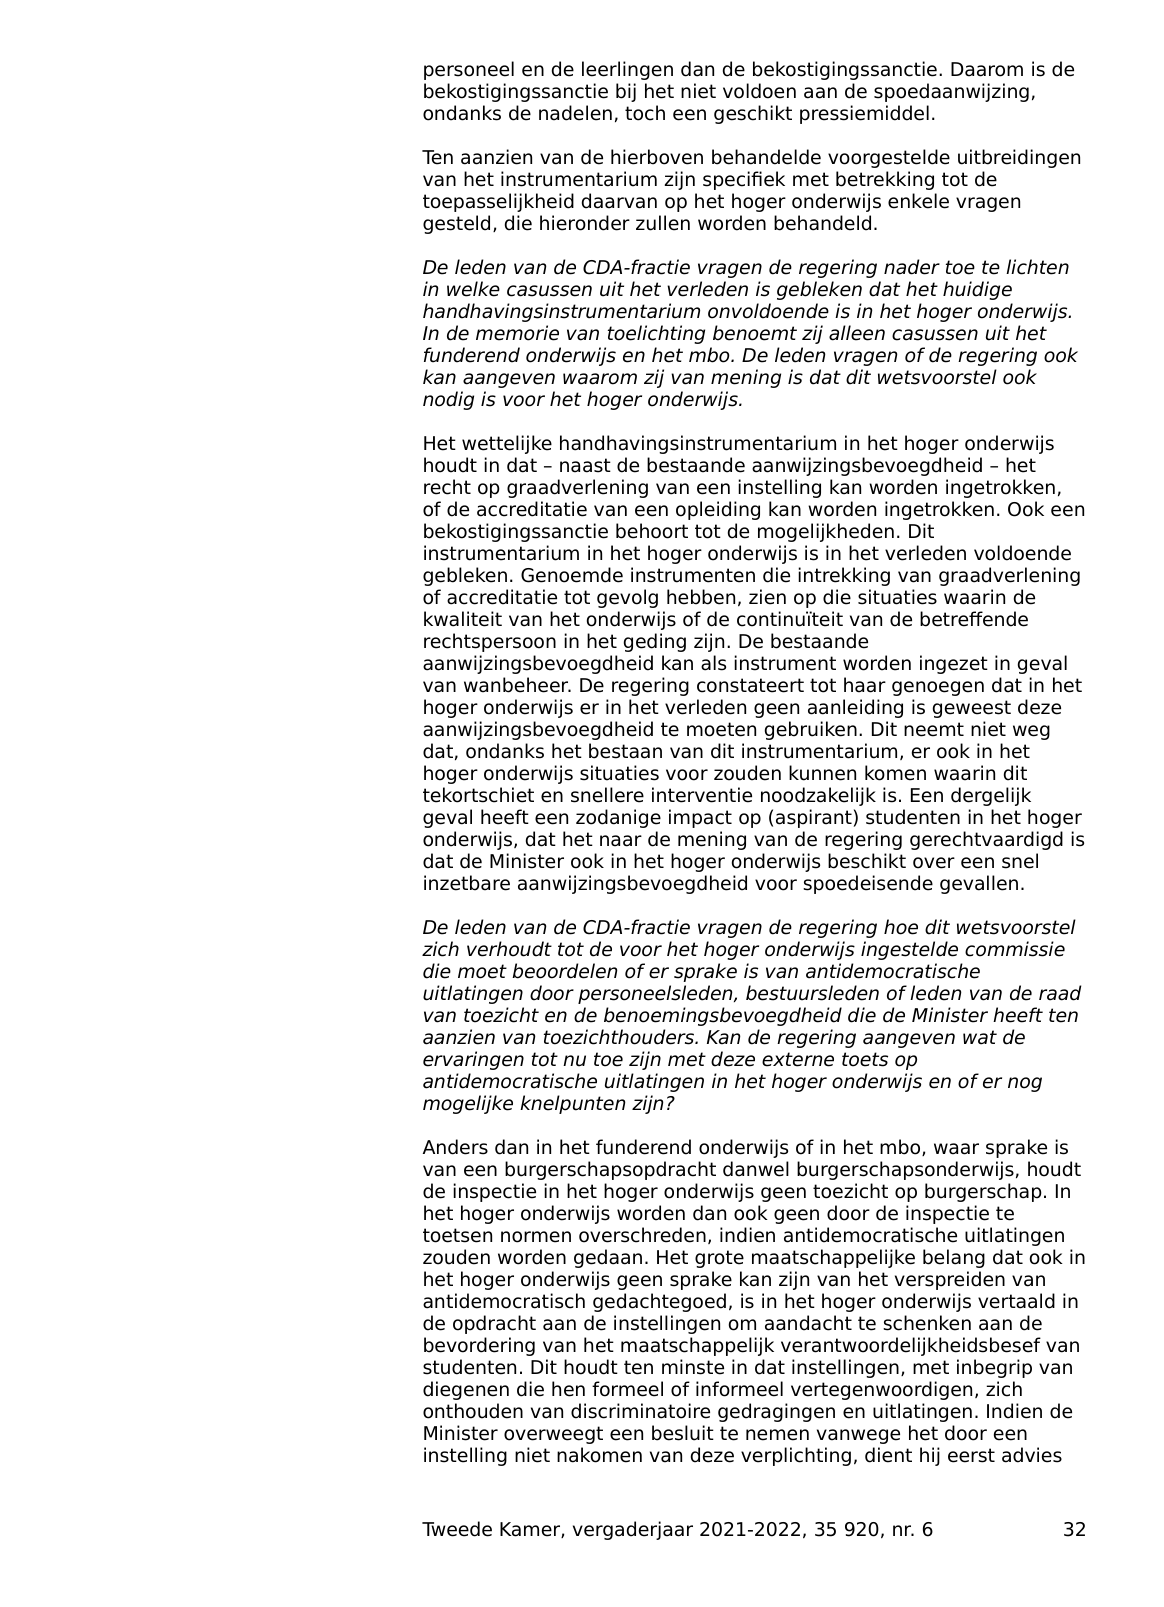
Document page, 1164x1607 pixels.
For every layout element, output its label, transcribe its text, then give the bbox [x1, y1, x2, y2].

text personeel en de leerlingen dan de bekostigingssanctie. Daarom is de bekostigingssanctie bij het niet voldoen aan de spoedaanwijzing, ondanks de nadelen, toch een geschikt pressiemiddel. [422, 59, 1087, 125]
text Het wettelijke handhavingsinstrumentarium in het hoger onderwijs houdt in dat – naast de bestaande aanwijzingsbevoegdheid – het recht op graadverlening van een instelling kan worden ingetrokken, of de accreditatie van een opleiding kan worden ingetrokken. Ook een bekostigingssanctie behoort tot de mogelijkheden. Dit instrumentarium in het hoger onderwijs is in het verleden voldoende gebleken. Genoemde instrumenten die intrekking van graadverlening of accreditatie tot gevolg hebben, zien op die situaties waarin de kwaliteit van het onderwijs of de continuïteit van de betreffende rechtspersoon in het geding zijn. De bestaande aanwijzingsbevoegdheid kan als instrument worden ingezet in geval van wanbeheer. De regering constateert tot haar genoegen dat in het hoger onderwijs er in het verleden geen aanleiding is geweest deze aanwijzingsbevoegdheid te moeten gebruiken. Dit neemt niet weg dat, ondanks het bestaan van dit instrumentarium, er ook in het hoger onderwijs situaties voor zouden kunnen komen waarin dit tekortschiet en snellere interventie noodzakelijk is. Een dergelijk geval heeft een zodanige impact op (aspirant) studenten in het hoger onderwijs, dat het naar de mening van de regering gerechtvaardigd is dat de Minister ook in het hoger onderwijs beschikt over een snel inzetbare aanwijzingsbevoegdheid voor spoedeisende gevallen. [422, 433, 1087, 895]
text Anders dan in het funderend onderwijs of in het mbo, waar sprake is van een burgerschapsopdracht danwel burgerschapsonderwijs, houdt de inspectie in het hoger onderwijs geen toezicht op burgerschap. In het hoger onderwijs worden dan ook geen door de inspectie te toetsen normen overschreden, indien antidemocratische uitlatingen zouden worden gedaan. Het grote maatschappelijke belang dat ook in het hoger onderwijs geen sprake kan zijn van het verspreiden van antidemocratisch gedachtegoed, is in het hoger onderwijs vertaald in de opdracht aan de instellingen om aandacht te schenken aan de bevordering van het maatschappelijk verantwoordelijkheidsbesef van studenten. Dit houdt ten minste in dat instellingen, met inbegrip van diegenen die hen formeel of informeel vertegenwoordigen, zich onthouden van discriminatoire gedragingen en uitlatingen. Indien de Minister overweegt een besluit te nemen vanwege het door een instelling niet nakomen van deze verplichting, dient hij eerst advies [422, 1137, 1087, 1467]
text Ten aanzien van de hierboven behandelde voorgestelde uitbreidingen van het instrumentarium zijn specifiek met betrekking tot de toepasselijkheid daarvan op het hoger onderwijs enkele vragen gesteld, die hieronder zullen worden behandeld. [422, 147, 1087, 235]
text De leden van de CDA-fractie vragen de regering hoe dit wetsvoorstel zich verhoudt tot de voor het hoger onderwijs ingestelde commissie die moet beoordelen of er sprake is van antidemocratische uitlatingen door personeelsleden, bestuursleden of leden van de raad van toezicht en de benoemingsbevoegdheid die de Minister heeft ten aanzien van toezichthouders. Kan de regering aangeven wat de ervaringen tot nu toe zijn met deze externe toets op antidemocratische uitlatingen in het hoger onderwijs en of er nog mogelijke knelpunten zijn? [422, 917, 1087, 1115]
text De leden van de CDA-fractie vragen de regering nader toe te lichten in welke casussen uit het verleden is gebleken dat het huidige handhavingsinstrumentarium onvoldoende is in het hoger onderwijs. In de memorie van toelichting benoemt zij alleen casussen uit het funderend onderwijs en het mbo. De leden vragen of de regering ook kan aangeven waarom zij van mening is dat dit wetsvoorstel ook nodig is voor het hoger onderwijs. [422, 257, 1087, 411]
